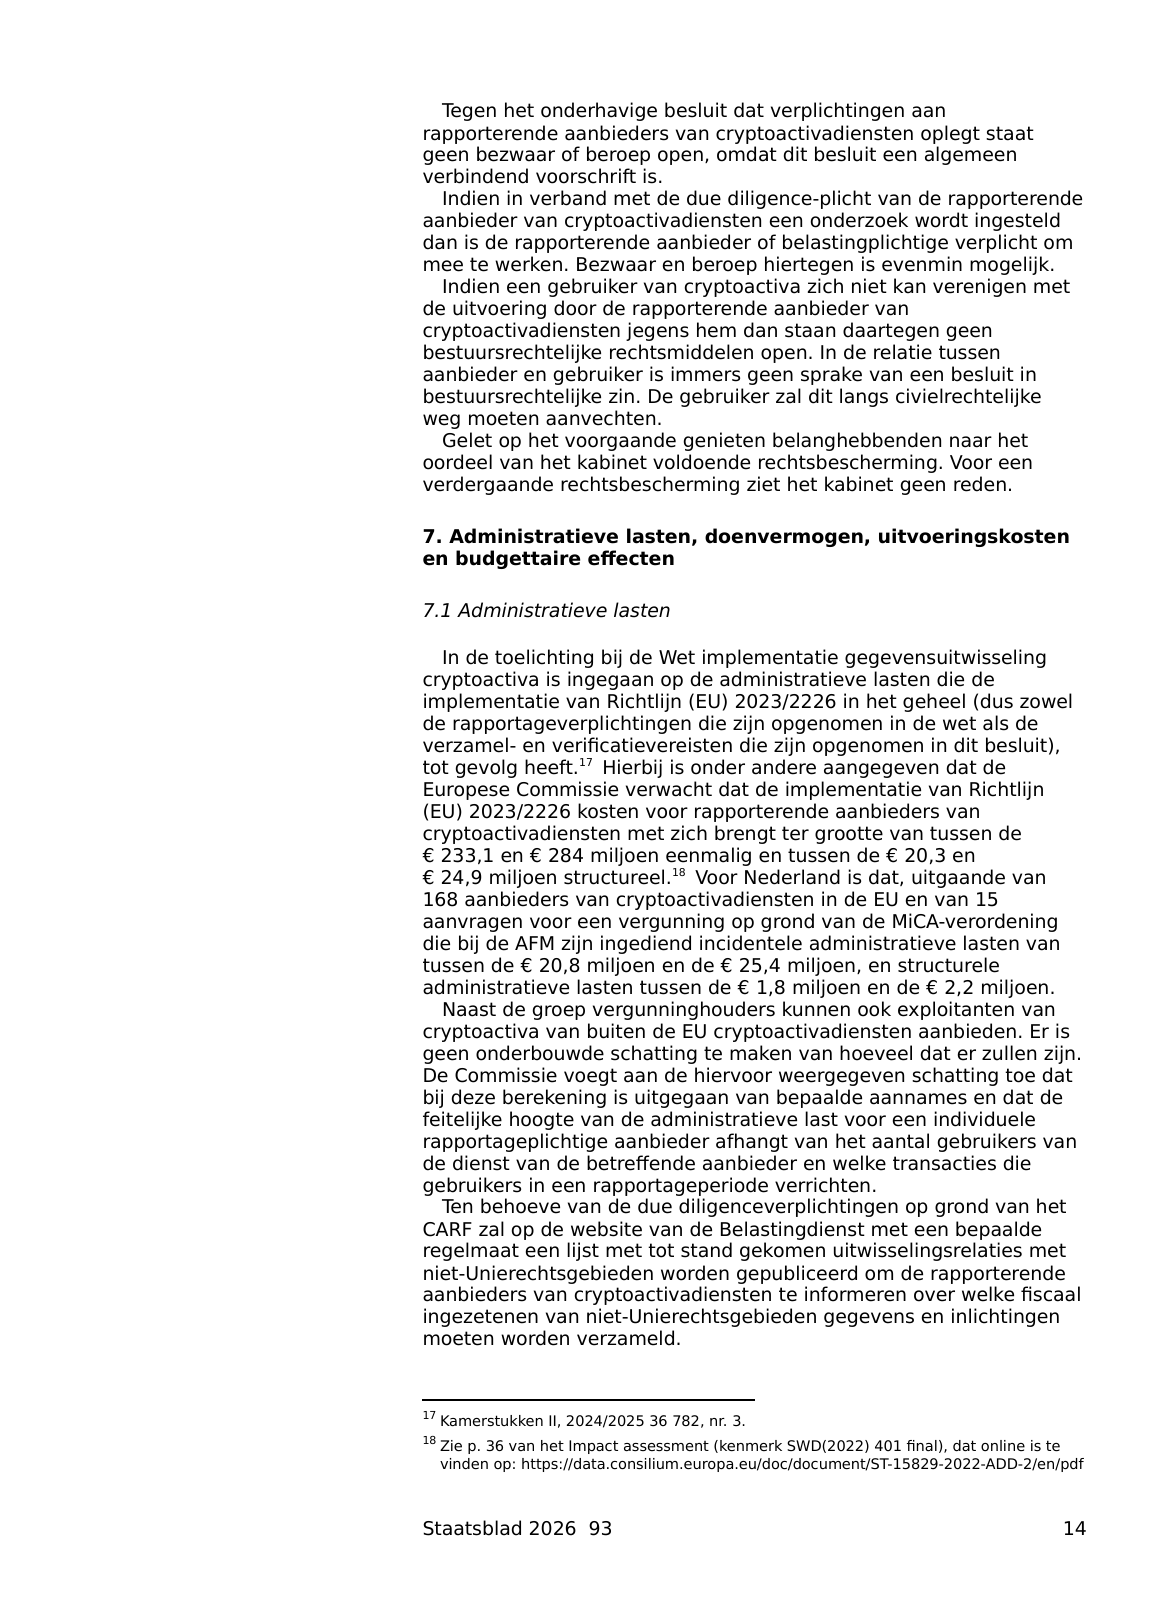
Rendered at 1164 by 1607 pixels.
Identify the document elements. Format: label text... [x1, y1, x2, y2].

text Indien een gebruiker van cryptoactiva zich niet kan verenigen met de uitvoering door de rapporterende aanbieder van cryptoactivadiensten jegens hem dan staan daartegen geen bestuursrechtelijke rechtsmiddelen open. In de relatie tussen aanbieder en gebruiker is immers geen sprake van een besluit in bestuursrechtelijke zin. De gebruiker zal dit langs civielrechtelijke weg moeten aanvechten. [422, 276, 1087, 430]
text Tegen het onderhavige besluit dat verplichtingen aan rapporterende aanbieders van cryptoactivadiensten oplegt staat geen bezwaar of beroep open, omdat dit besluit een algemeen verbindend voorschrift is. [422, 100, 1087, 188]
text Gelet op het voorgaande genieten belanghebbenden naar het oordeel van het kabinet voldoende rechtsbescherming. Voor een verdergaande rechtsbescherming ziet het kabinet geen reden. [422, 430, 1087, 496]
text Naast de groep vergunninghouders kunnen ook exploitanten van cryptoactiva van buiten de EU cryptoactivadiensten aanbieden. Er is geen onderbouwde schatting te maken van hoeveel dat er zullen zijn. De Commissie voegt aan de hiervoor weergegeven schatting toe dat bij deze berekening is uitgegaan van bepaalde aannames en dat de feitelijke hoogte van de administratieve last voor een individuele rapportageplichtige aanbieder afhangt van het aantal gebruikers van de dienst van de betreffende aanbieder en welke transacties die gebruikers in een rapportageperiode verrichten. [422, 999, 1087, 1196]
text Indien in verband met de due diligence-plicht van de rapporterende aanbieder van cryptoactivadiensten een onderzoek wordt ingesteld dan is de rapporterende aanbieder of belastingplichtige verplicht om mee te werken. Bezwaar en beroep hiertegen is evenmin mogelijk. [422, 188, 1087, 276]
text Zie p. 36 van het Impact assessment (kenmerk SWD(2022) 401 final), dat online is te vinden op: https://data.consilium.europa.eu/doc/document/ST-15829-2022-ADD-2/en/pdf [422, 1434, 1087, 1473]
text Ten behoeve van de due diligenceverplichtingen op grond van het CARF zal op de website van de Belastingdienst met een bepaalde regelmaat een lijst met tot stand gekomen uitwisselingsrelaties met niet-Unierechtsgebieden worden gepubliceerd om de rapporterende aanbieders van cryptoactivadiensten te informeren over welke fiscaal ingezetenen van niet-Unierechtsgebieden gegevens en inlichtingen moeten worden verzameld. [422, 1196, 1087, 1350]
text Kamerstukken II, 2024/2025 36 782, nr. 3. [422, 1409, 1087, 1431]
subtitle 7. Administratieve lasten, doenvermogen, uitvoeringskosten en budgettaire effecten [422, 526, 1087, 570]
text In de toelichting bij de Wet implementatie gegevensuitwisseling cryptoactiva is ingegaan op de administratieve lasten die de implementatie van Richtlijn (EU) 2023/2226 in het geheel (dus zowel de rapportageverplichtingen die zijn opgenomen in de wet als de verzamel- en verificatievereisten die zijn opgenomen in dit besluit), tot gevolg heeft. Hierbij is onder andere aangegeven dat de Europese Commissie verwacht dat de implementatie van Richtlijn (EU) 2023/2226 kosten voor rapporterende aanbieders van cryptoactivadiensten met zich brengt ter grootte van tussen de € 233,1 en € 284 miljoen eenmalig en tussen de € 20,3 en € 24,9 miljoen structureel. Voor Nederland is dat, uitgaande van 168 aanbieders van cryptoactivadiensten in de EU en van 15 aanvragen voor een vergunning op grond van de MiCA-verordening die bij de AFM zijn ingediend incidentele administratieve lasten van tussen de € 20,8 miljoen en de € 25,4 miljoen, en structurele administratieve lasten tussen de € 1,8 miljoen en de € 2,2 miljoen. [422, 647, 1087, 999]
subtitle 7.1 Administratieve lasten [422, 600, 1087, 622]
